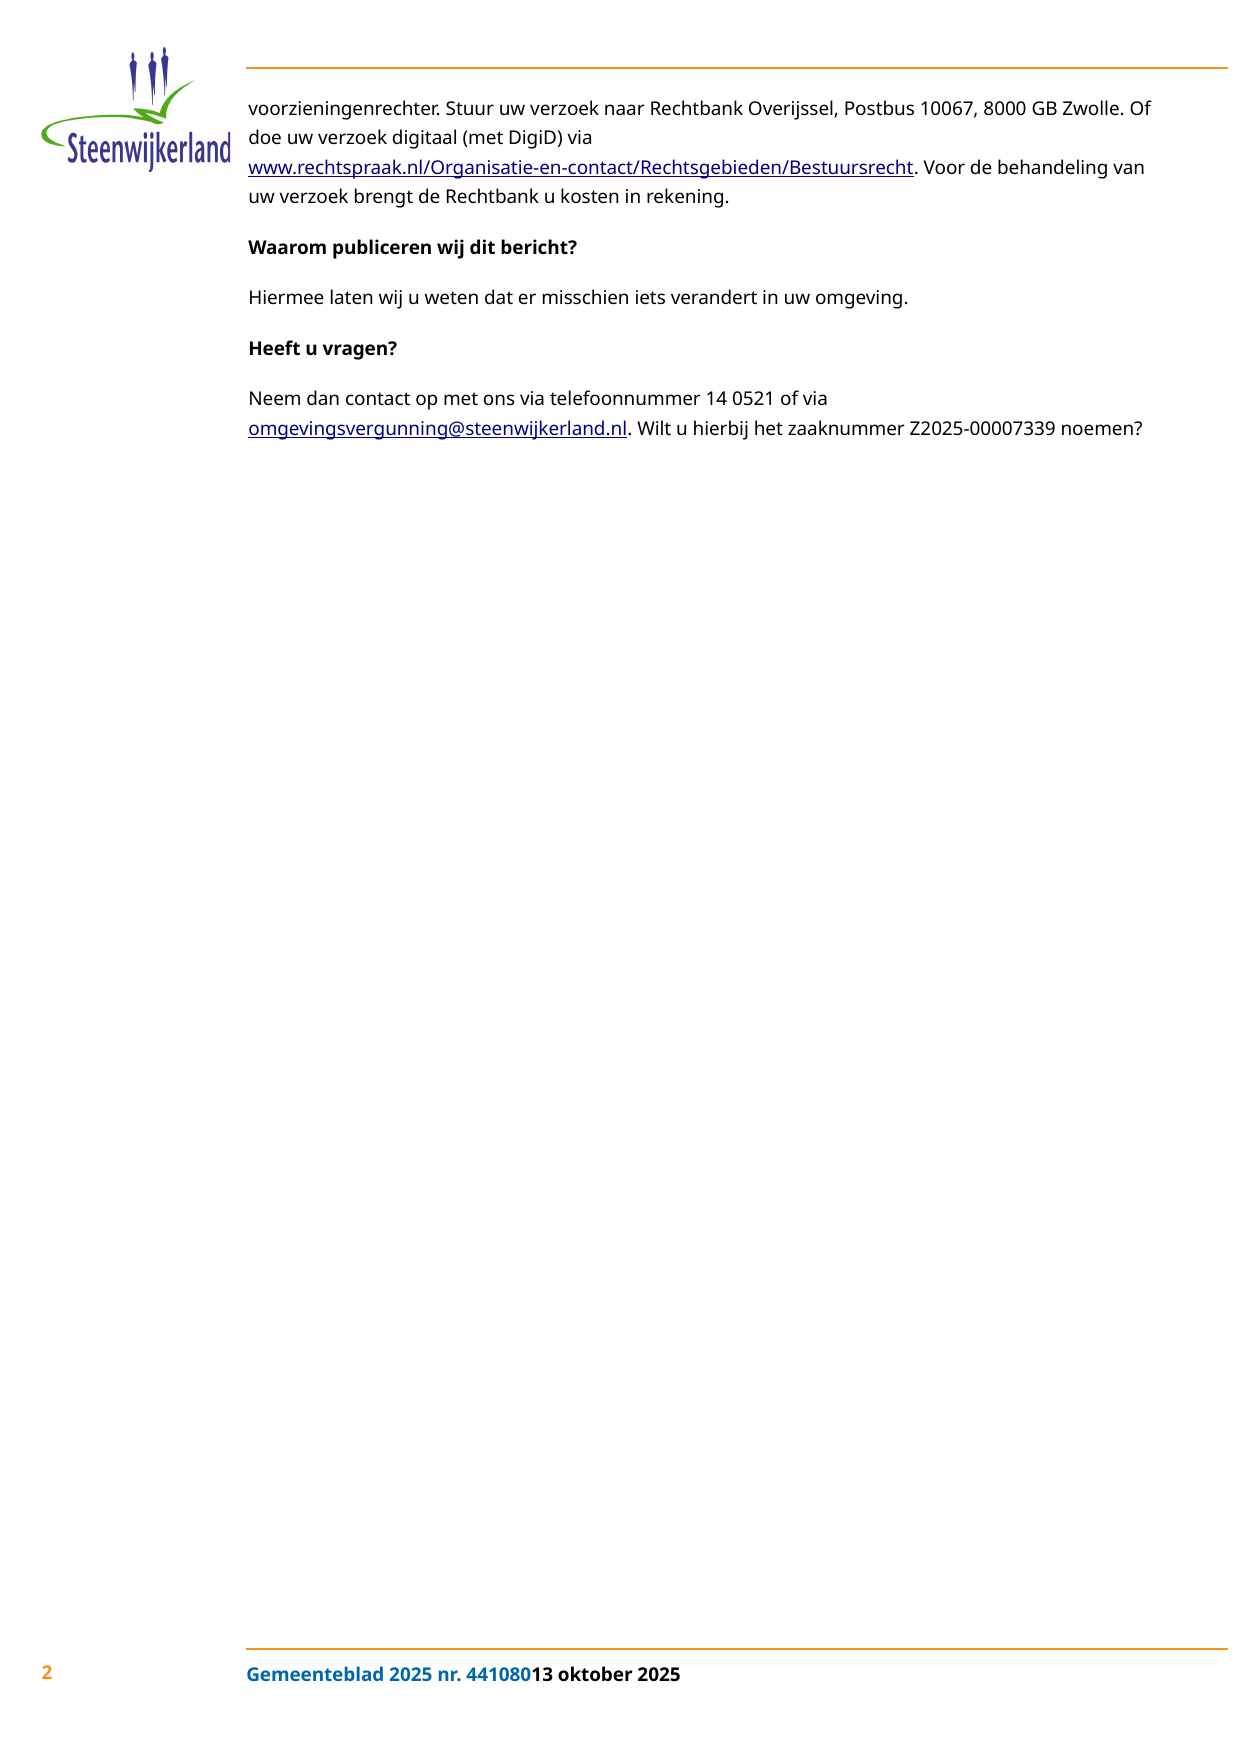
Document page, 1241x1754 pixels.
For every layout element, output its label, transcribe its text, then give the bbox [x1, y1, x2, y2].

text Heeft u vragen? [248, 335, 1152, 361]
picture [41, 47, 231, 172]
text Hiermee laten wij u weten dat er misschien iets verandert in uw omgeving. [248, 284, 1152, 310]
text voorzieningenrechter. Stuur uw verzoek naar Rechtbank Overijssel, Postbus 10067, 8000 GB Zwolle. Of doe uw verzoek digitaal (met DigiD) via www.rechtspraak.nl/Organisatie-en-contact/Rechtsgebieden/Bestuursrecht. Voor de behandeling van uw verzoek brengt de Rechtbank u kosten in rekening. [248, 95, 1152, 209]
text Waarom publiceren wij dit bericht? [248, 234, 1152, 260]
text Neem dan contact op met ons via telefoonnummer 14 0521 of via omgevingsvergunning@steenwijkerland.nl. Wilt u hierbij het zaaknummer Z2025-00007339 noemen? [248, 385, 1152, 441]
